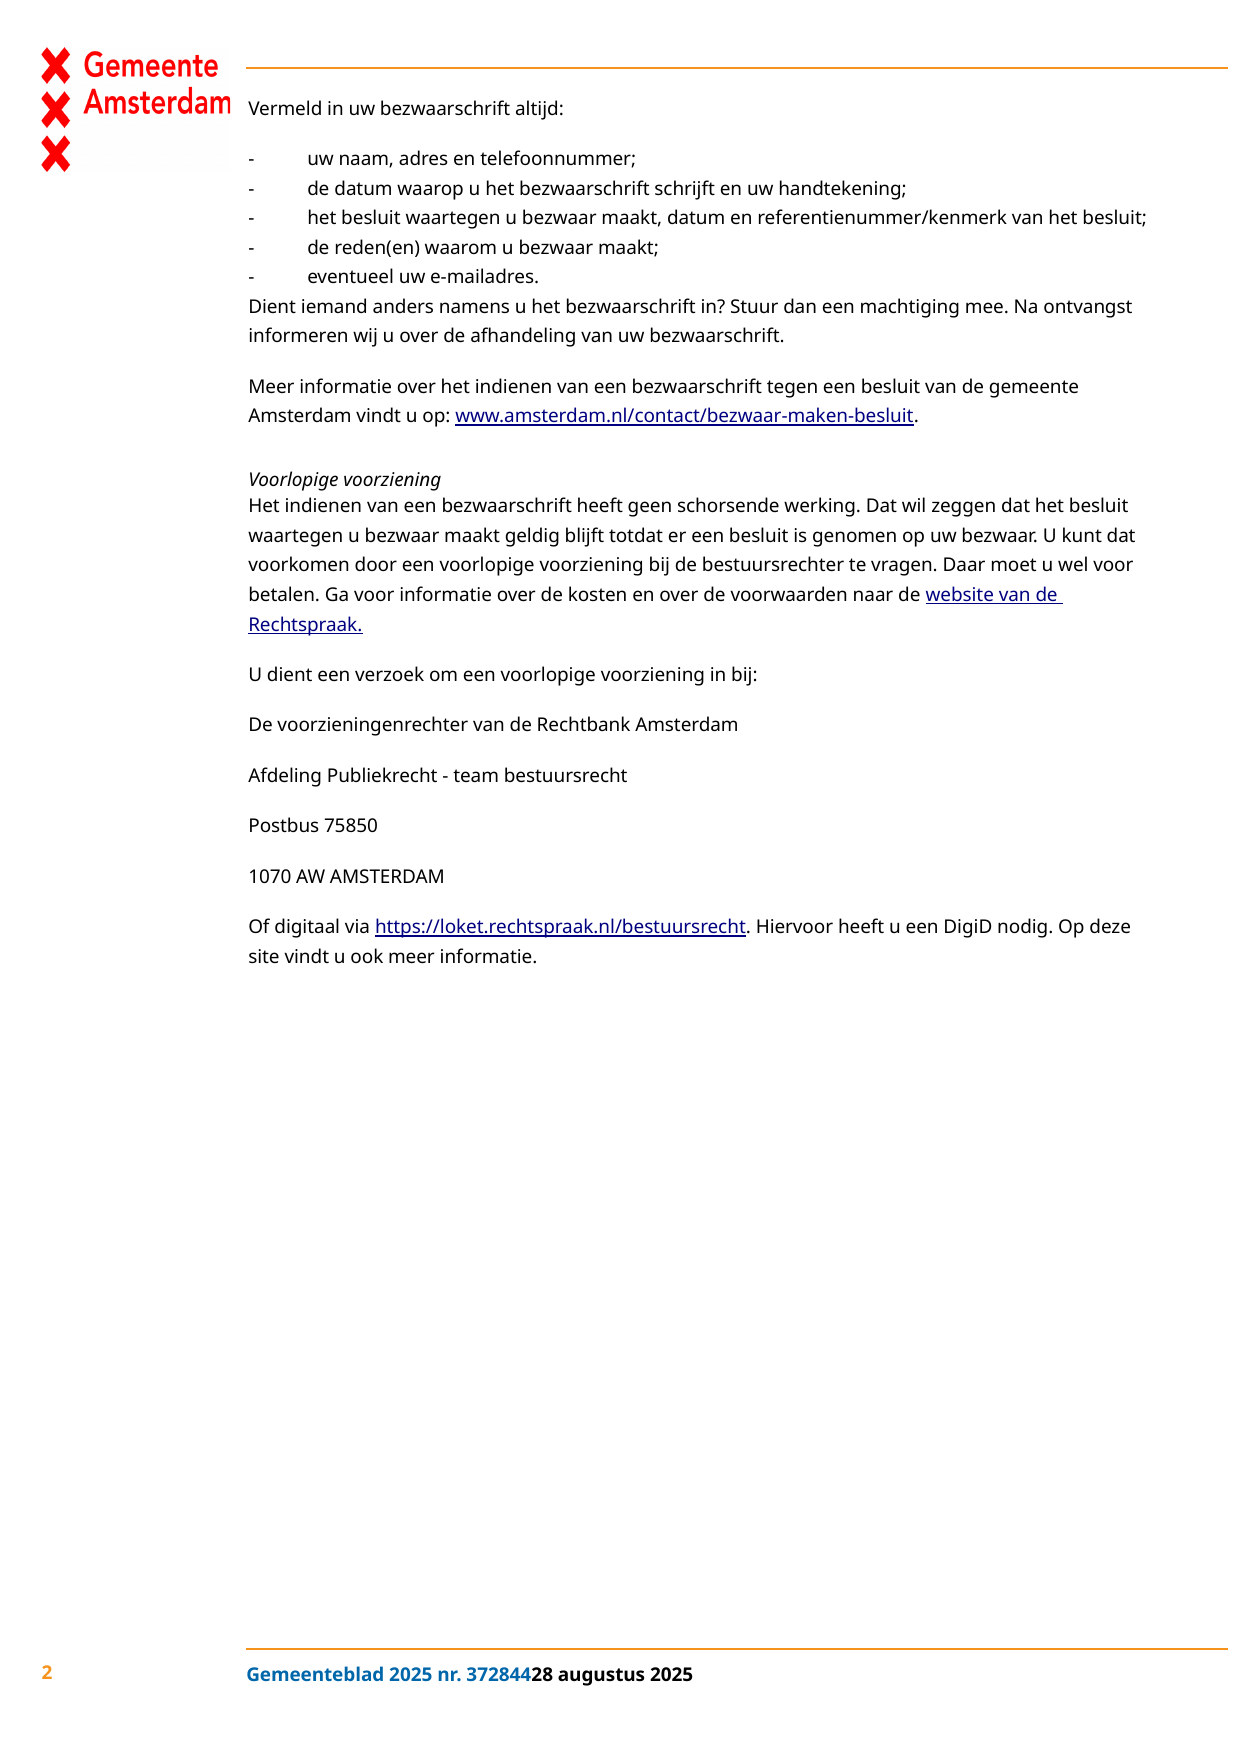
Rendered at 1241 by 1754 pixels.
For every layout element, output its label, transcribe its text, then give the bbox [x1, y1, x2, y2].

text Of digitaal via https://loket.rechtspraak.nl/bestuursrecht. Hiervoor heeft u een DigiD nodig. Op deze site vindt u ook meer informatie. [248, 913, 1152, 968]
list de datum waarop u het bezwaarschrift schrijft en uw handtekening; [248, 175, 1152, 201]
text Postbus 75850 [248, 812, 1152, 838]
list uw naam, adres en telefoonnummer; [248, 145, 1152, 171]
text Meer informatie over het indienen van een bezwaarschrift tegen een besluit van de gemeente Amsterdam vindt u op: www.amsterdam.nl/contact/bezwaar-maken-besluit. [248, 373, 1152, 428]
text 1070 AW AMSTERDAM [248, 863, 1152, 888]
list de reden(en) waarom u bezwaar maakt; [248, 234, 1152, 260]
list het besluit waartegen u bezwaar maakt, datum en referentienummer/kenmerk van het besluit; [248, 204, 1152, 230]
text Voorlopige voorziening [248, 467, 1152, 492]
text U dient een verzoek om een voorlopige voorziening in bij: [248, 661, 1152, 687]
picture [41, 47, 231, 172]
text Afdeling Publiekrecht - team bestuursrecht [248, 762, 1152, 788]
text De voorzieningenrechter van de Rechtbank Amsterdam [248, 712, 1152, 737]
list eventueel uw e-mailadres. [248, 263, 1152, 289]
text Vermeld in uw bezwaarschrift altijd: [248, 95, 1152, 121]
text Het indienen van een bezwaarschrift heeft geen schorsende werking. Dat wil zeggen dat het besluit waartegen u bezwaar maakt geldig blijft totdat er een besluit is genomen op uw bezwaar. U kunt dat voorkomen door een voorlopige voorziening bij de bestuursrechter te vragen. Daar moet u wel voor betalen. Ga voor informatie over de kosten en over de voorwaarden naar de website van de Rechtspraak. [248, 492, 1152, 636]
text Dient iemand anders namens u het bezwaarschrift in? Stuur dan een machtiging mee. Na ontvangst informeren wij u over de afhandeling van uw bezwaarschrift. [248, 293, 1152, 348]
